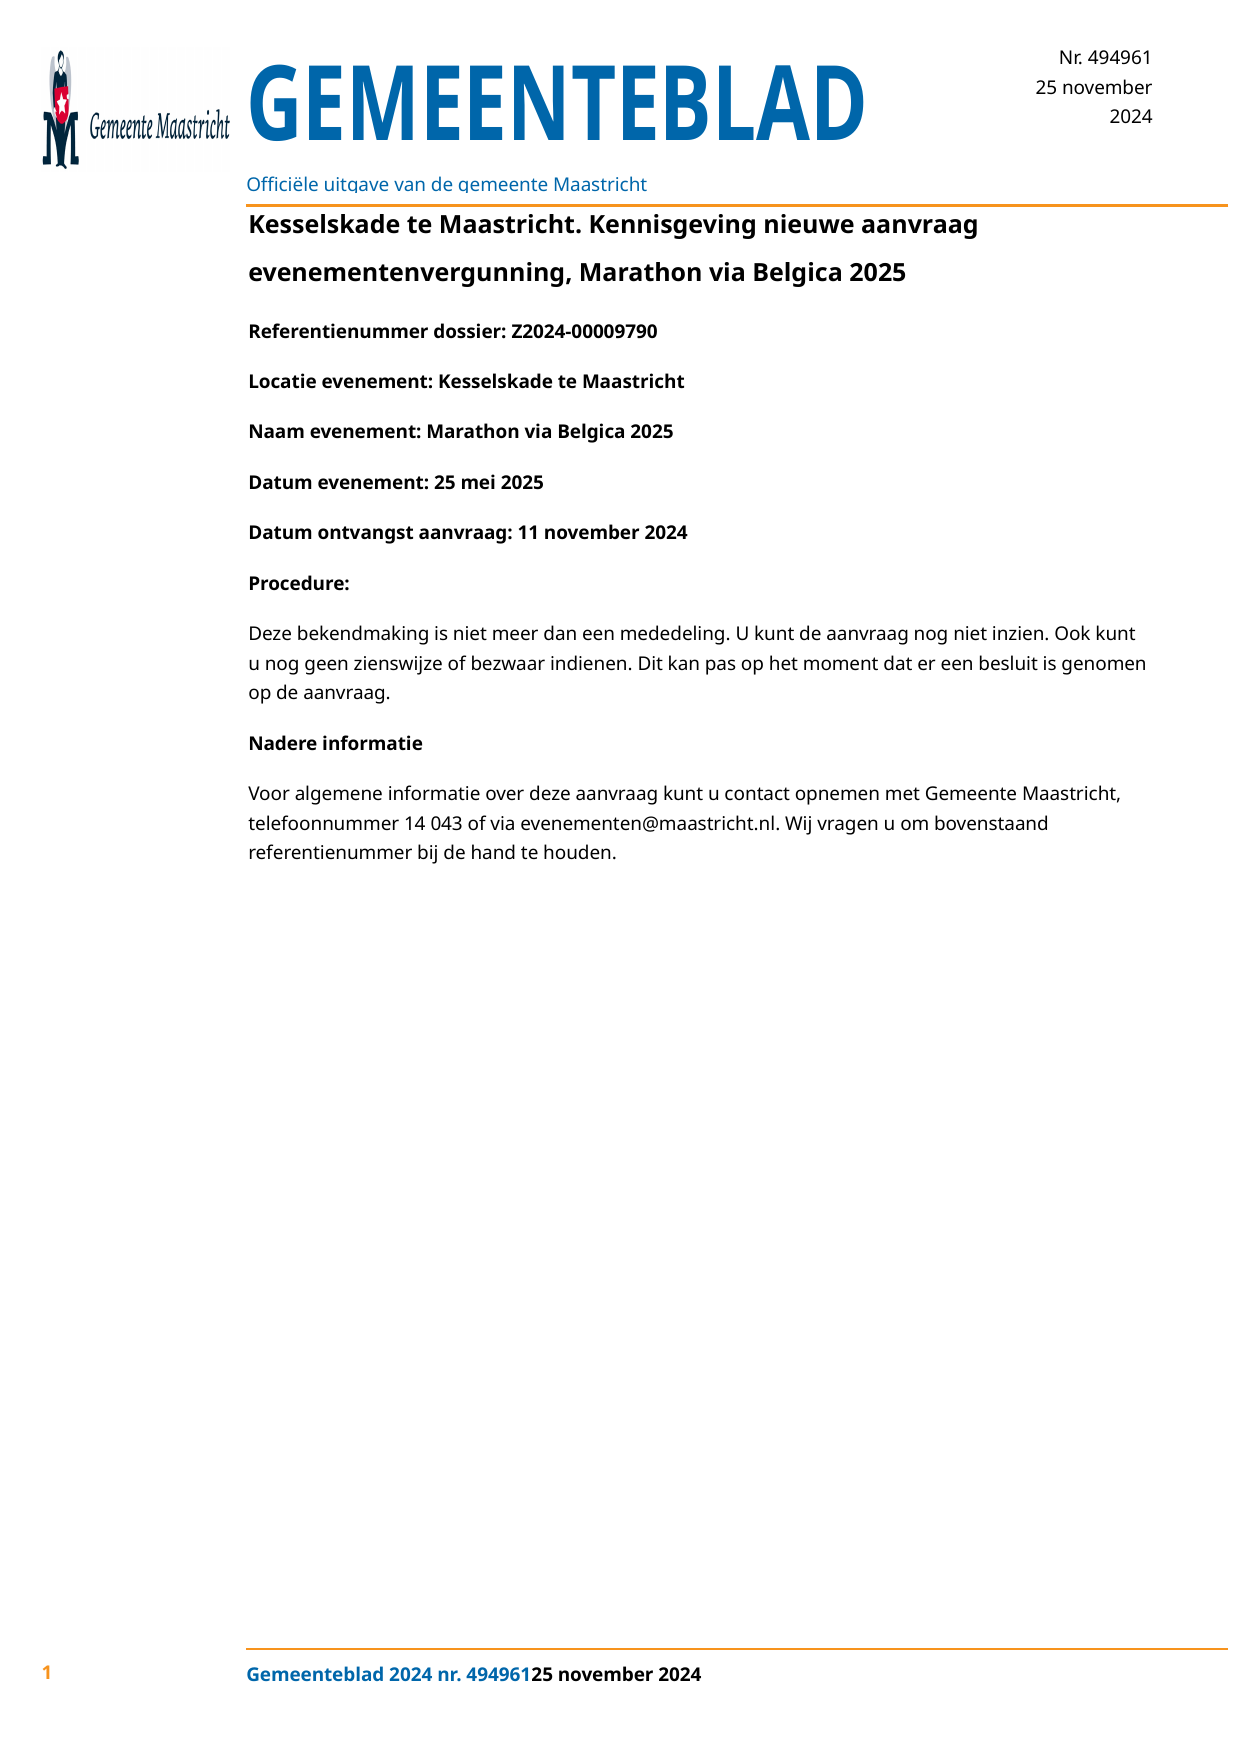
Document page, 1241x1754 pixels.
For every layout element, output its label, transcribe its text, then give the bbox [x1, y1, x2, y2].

text Voor algemene informatie over deze aanvraag kunt u contact opnemen met Gemeente Maastricht, telefoonnummer 14 043 of via evenementen@maastricht.nl. Wij vragen u om bovenstaand referentienummer bij de hand te houden. [248, 780, 1152, 865]
text Nadere informatie [248, 730, 1152, 756]
text Referentienummer dossier: Z2024-00009790 [248, 318, 1152, 344]
text Kesselskade te Maastricht. Kennisgeving nieuwe aanvraag evenementenvergunning, Marathon via Belgica 2025 [248, 207, 1152, 288]
text Deze bekendmaking is niet meer dan een mededeling. U kunt de aanvraag nog niet inzien. Ook kunt u nog geen zienswijze of bezwaar indienen. Dit kan pas op het moment dat er een besluit is genomen op de aanvraag. [248, 620, 1152, 705]
text Datum ontvangst aanvraag: 11 november 2024 [248, 519, 1152, 545]
text Naam evenement: Marathon via Belgica 2025 [248, 419, 1152, 444]
text Datum evenement: 25 mei 2025 [248, 469, 1152, 495]
text Procedure: [248, 570, 1152, 596]
picture [41, 47, 231, 172]
text Locatie evenement: Kesselskade te Maastricht [248, 368, 1152, 394]
